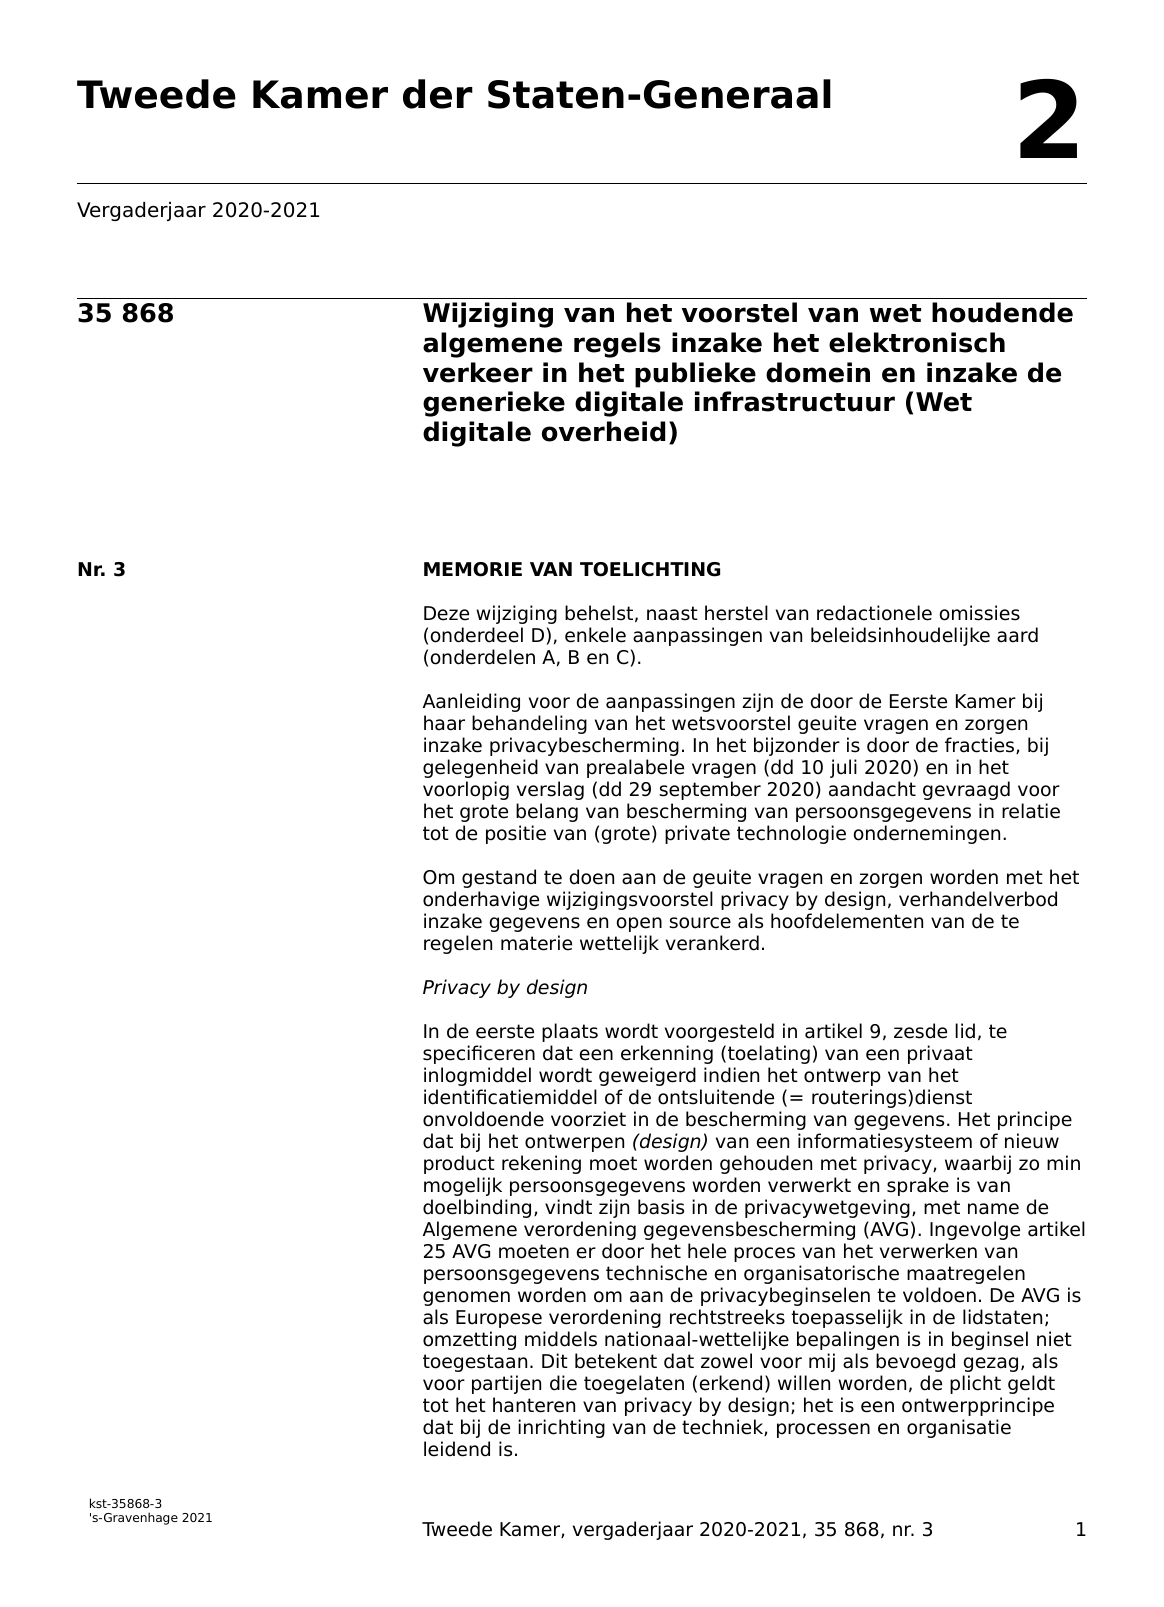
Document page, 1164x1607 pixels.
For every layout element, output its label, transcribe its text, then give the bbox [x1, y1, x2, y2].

table_header Tweede Kamer der Staten-Generaal [77, 59, 886, 183]
text Aanleiding voor de aanpassingen zijn de door de Eerste Kamer bij haar behandeling van het wetsvoorstel geuite vragen en zorgen inzake privacybescherming. In het bijzonder is door de fracties, bij gelegenheid van prealabele vragen (dd 10 juli 2020) en in het voorlopig verslag (dd 29 september 2020) aandacht gevraagd voor het grote belang van bescherming van persoonsgegevens in relatie tot de positie van (grote) private technologie ondernemingen. [422, 691, 1087, 844]
table_cell Vergaderjaar 2020-2021 [77, 184, 1087, 298]
subtitle 35 868 Wijziging van het voorstel van wet houdende algemene regels inzake het elektronisch verkeer in het publieke domein en inzake de generieke digitale infrastructuur (Wet digitale overheid) [77, 299, 1087, 447]
subtitle Nr. 3 MEMORIE VAN TOELICHTING [77, 558, 1087, 580]
text In de eerste plaats wordt voorgesteld in artikel 9, zesde lid, te specificeren dat een erkenning (toelating) van een privaat inlogmiddel wordt geweigerd indien het ontwerp van het identificatiemiddel of de ontsluitende (= routerings)dienst onvoldoende voorziet in de bescherming van gegevens. Het principe dat bij het ontwerpen (design) van een informatiesysteem of nieuw product rekening moet worden gehouden met privacy, waarbij zo min mogelijk persoonsgegevens worden verwerkt en sprake is van doelbinding, vindt zijn basis in de privacywetgeving, met name de Algemene verordening gegevensbescherming (AVG). Ingevolge artikel 25 AVG moeten er door het hele proces van het verwerken van persoonsgegevens technische en organisatorische maatregelen genomen worden om aan de privacybeginselen te voldoen. De AVG is als Europese verordening rechtstreeks toepasselijk in de lidstaten; omzetting middels nationaal-wettelijke bepalingen is in beginsel niet toegestaan. Dit betekent dat zowel voor mij als bevoegd gezag, als voor partijen die toegelaten (erkend) willen worden, de plicht geldt tot het hanteren van privacy by design; het is een ontwerpprincipe dat bij de inrichting van de techniek, processen en organisatie leidend is. [422, 1021, 1087, 1461]
text Om gestand te doen aan de geuite vragen en zorgen worden met het onderhavige wijzigingsvoorstel privacy by design, verhandelverbod inzake gegevens en open source als hoofdelementen van de te regelen materie wettelijk verankerd. [422, 867, 1087, 955]
subtitle Privacy by design [422, 977, 1087, 999]
text 's-Gravenhage 2021 [88, 1511, 323, 1525]
text kst-35868-3 [88, 1497, 323, 1511]
table_header 2 [886, 59, 1087, 183]
text Deze wijziging behelst, naast herstel van redactionele omissies (onderdeel D), enkele aanpassingen van beleidsinhoudelijke aard (onderdelen A, B en C). [422, 603, 1087, 668]
